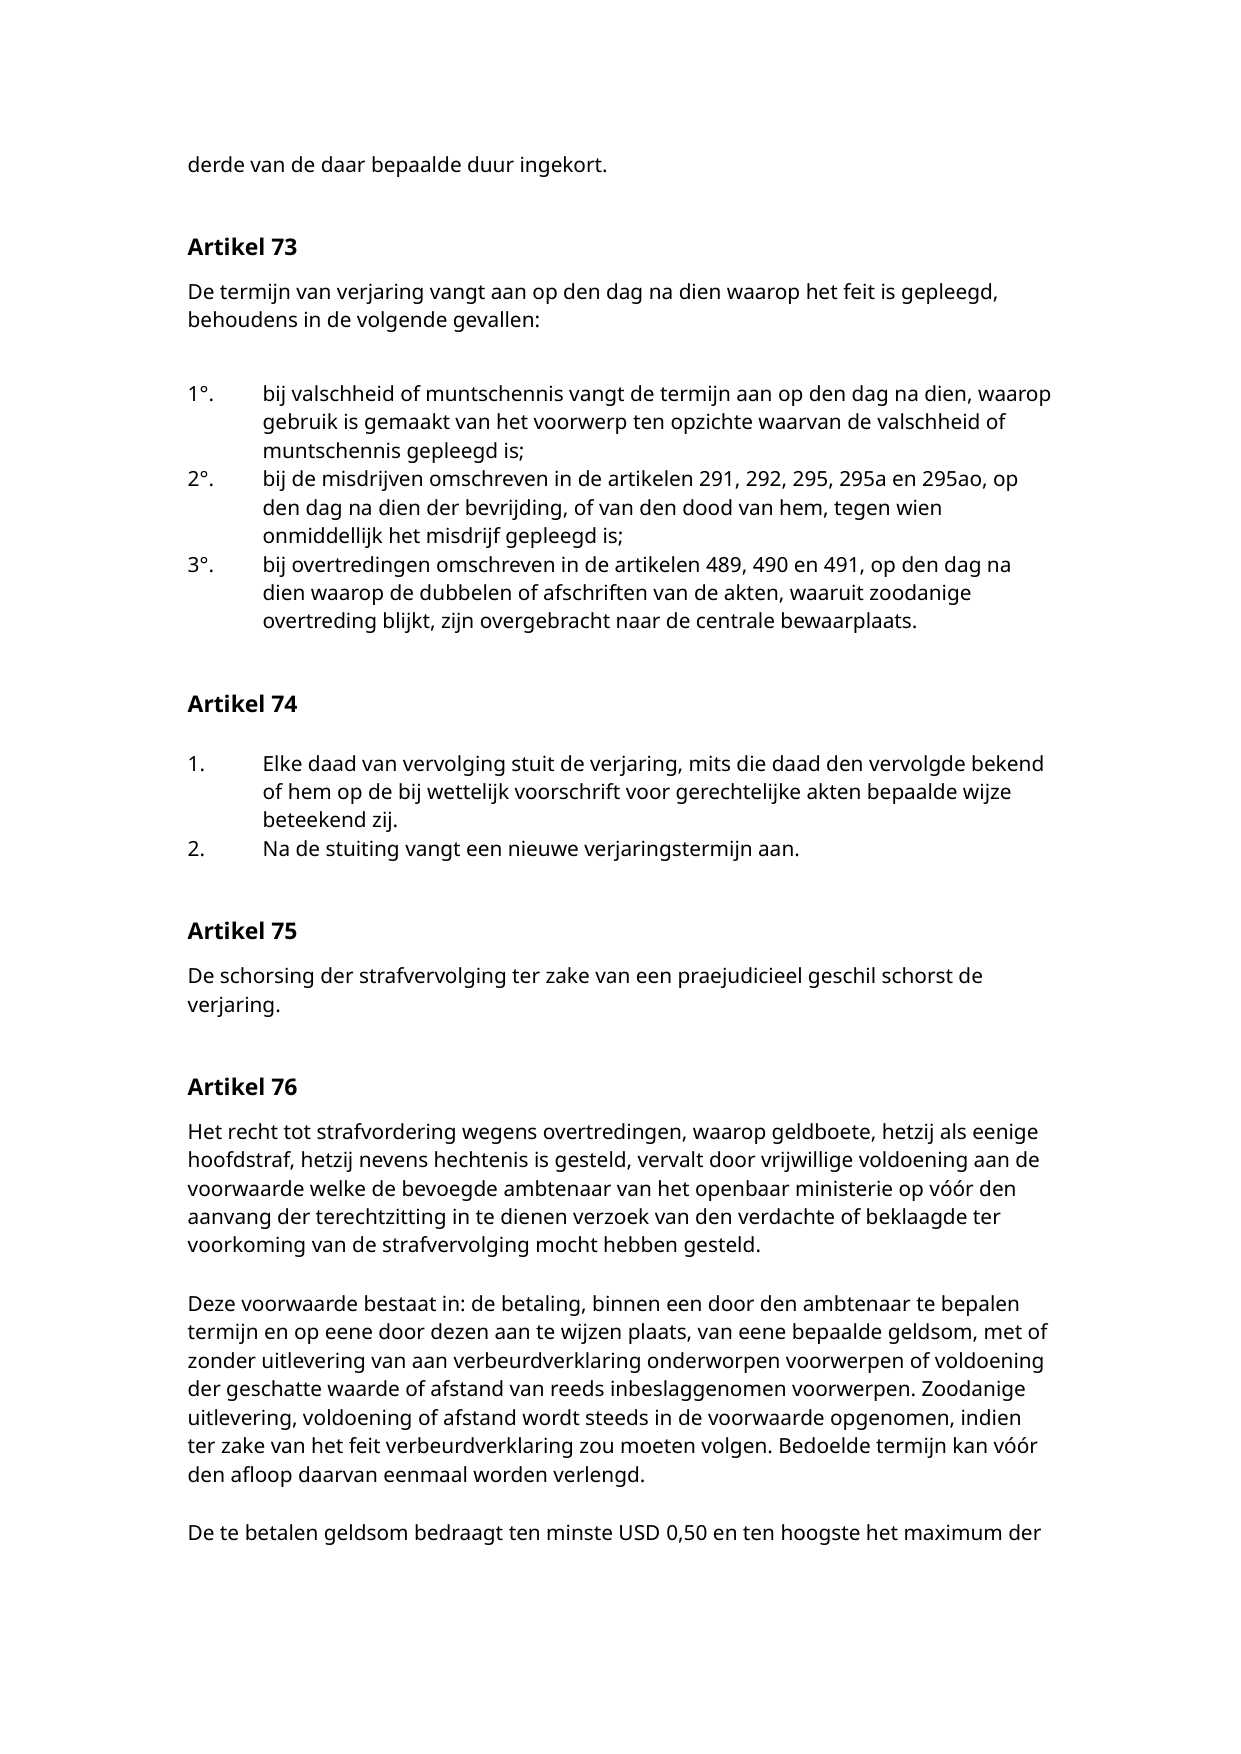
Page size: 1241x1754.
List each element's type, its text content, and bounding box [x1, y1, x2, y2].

subtitle Artikel 75 [187, 915, 1053, 946]
text De termijn van verjaring vangt aan op den dag na dien waarop het feit is gepleegd, behoudens in de volgende gevallen: [187, 277, 1053, 334]
subtitle Artikel 76 [187, 1071, 1053, 1102]
text De te betalen geldsom bedraagt ten minste USD 0,50 en ten hoogste het maximum der [187, 1518, 1053, 1547]
text De schorsing der strafvervolging ter zake van een praejudicieel geschil schorst de verjaring. [187, 961, 1053, 1018]
list Na de stuiting vangt een nieuwe verjaringstermijn aan. [187, 834, 1053, 862]
text Deze voorwaarde bestaat in: de betaling, binnen een door den ambtenaar te bepalen termijn en op eene door dezen aan te wijzen plaats, van eene bepaalde geldsom, met of zonder uitlevering van aan verbeurdverklaring onderworpen voorwerpen of voldoening der geschatte waarde of afstand van reeds inbeslaggenomen voorwerpen. Zoodanige uitlevering, voldoening of afstand wordt steeds in de voorwaarde opgenomen, indien ter zake van het feit verbeurdverklaring zou moeten volgen. Bedoelde termijn kan vóór den afloop daarvan eenmaal worden verlengd. [187, 1289, 1053, 1488]
list bij overtredingen omschreven in de artikelen 489, 490 en 491, op den dag na dien waarop de dubbelen of afschriften van de akten, waaruit zoodanige overtreding blijkt, zijn overgebracht naar de centrale bewaarplaats. [187, 550, 1053, 635]
subtitle Artikel 73 [187, 231, 1053, 262]
list bij valschheid of muntschennis vangt de termijn aan op den dag na dien, waarop gebruik is gemaakt van het voorwerp ten opzichte waarvan de valschheid of muntschennis gepleegd is; [187, 379, 1053, 464]
list Elke daad van vervolging stuit de verjaring, mits die daad den vervolgde bekend of hem op de bij wettelijk voorschrift voor gerechtelijke akten bepaalde wijze beteekend zij. [187, 749, 1053, 834]
list bij de misdrijven omschreven in de artikelen 291, 292, 295, 295a en 295ao, op den dag na dien der bevrijding, of van den dood van hem, tegen wien onmiddellijk het misdrijf gepleegd is; [187, 464, 1053, 550]
text Het recht tot strafvordering wegens overtredingen, waarop geldboete, hetzij als eenige hoofdstraf, hetzij nevens hechtenis is gesteld, vervalt door vrijwillige voldoening aan de voorwaarde welke de bevoegde ambtenaar van het openbaar ministerie op vóór den aanvang der terechtzitting in te dienen verzoek van den verdachte of beklaagde ter voorkoming van de strafvervolging mocht hebben gesteld. [187, 1117, 1053, 1259]
text derde van de daar bepaalde duur ingekort. [187, 150, 1053, 178]
subtitle Artikel 74 [187, 687, 1053, 719]
